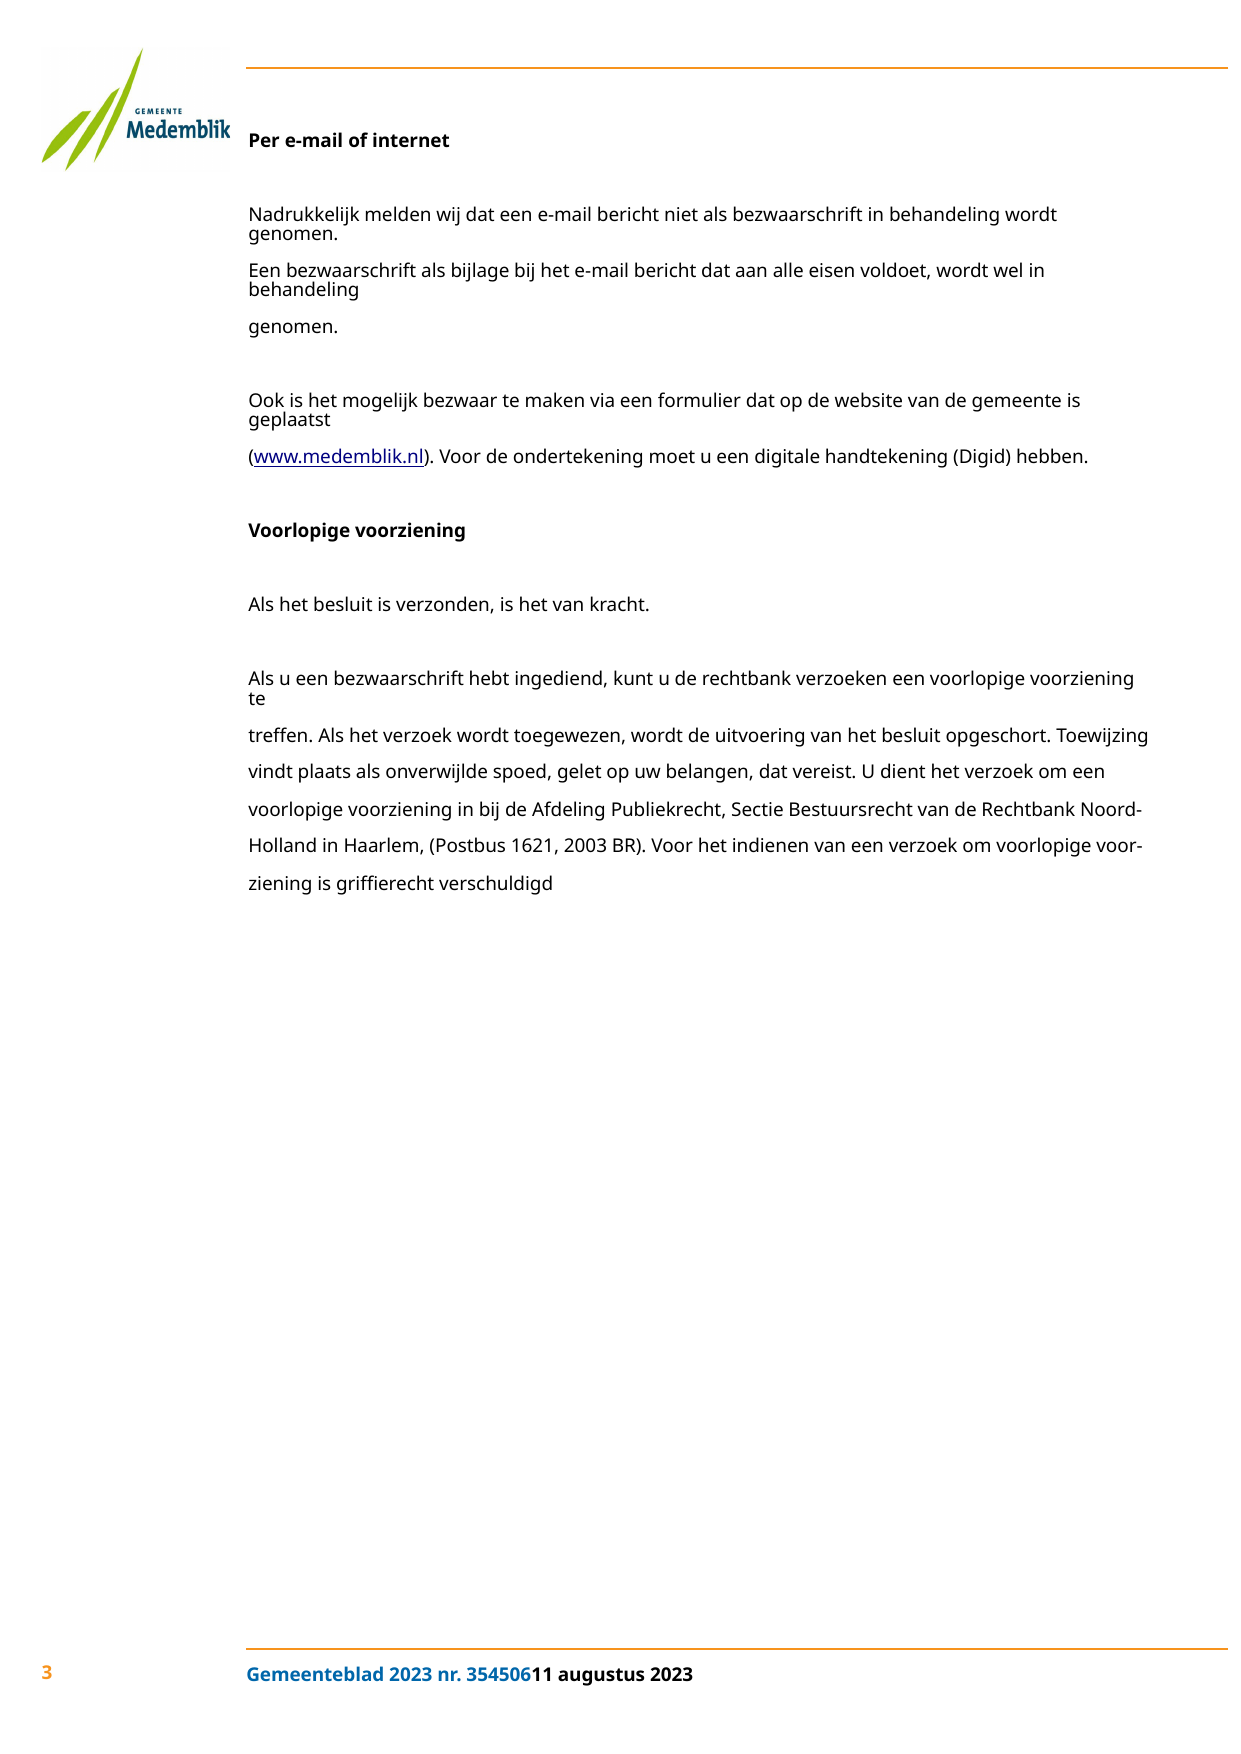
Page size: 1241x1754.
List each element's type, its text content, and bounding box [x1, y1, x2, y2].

picture [41, 47, 231, 172]
text Als het besluit is verzonden, is het van kracht. [248, 596, 1152, 616]
text Nadrukkelijk melden wij dat een e-mail bericht niet als bezwaarschrift in behandeling wordt genomen. [248, 206, 1152, 244]
text treffen. Als het verzoek wordt toegewezen, wordt de uitvoering van het besluit opgeschort. Toewijzing [248, 727, 1152, 746]
text voorlopige voorziening in bij de Afdeling Publiekrecht, Sectie Bestuursrecht van de Rechtbank Noord- [248, 801, 1152, 820]
text Ook is het mogelijk bezwaar te maken via een formulier dat op de website van de gemeente is geplaatst [248, 392, 1152, 431]
text ziening is griffierecht verschuldigd [248, 874, 1152, 894]
text Als u een bezwaarschrift hebt ingediend, kunt u de rechtbank verzoeken een voorlopige voorziening te [248, 670, 1152, 709]
text Een bezwaarschrift als bijlage bij het e-mail bericht dat aan alle eisen voldoet, wordt wel in behandeling [248, 262, 1152, 301]
text genomen. [248, 318, 1152, 337]
text Holland in Haarlem, (Postbus 1621, 2003 BR). Voor het indienen van een verzoek om voorlopige voor- [248, 837, 1152, 857]
text Voorlopige voorziening [248, 522, 1152, 542]
text vindt plaats als onverwijlde spoed, gelet op uw belangen, dat vereist. U dient het verzoek om een [248, 763, 1152, 783]
text Per e-mail of internet [248, 132, 1152, 151]
text (www.medemblik.nl). Voor de ondertekening moet u een digitale handtekening (Digid) hebben. [248, 448, 1152, 468]
